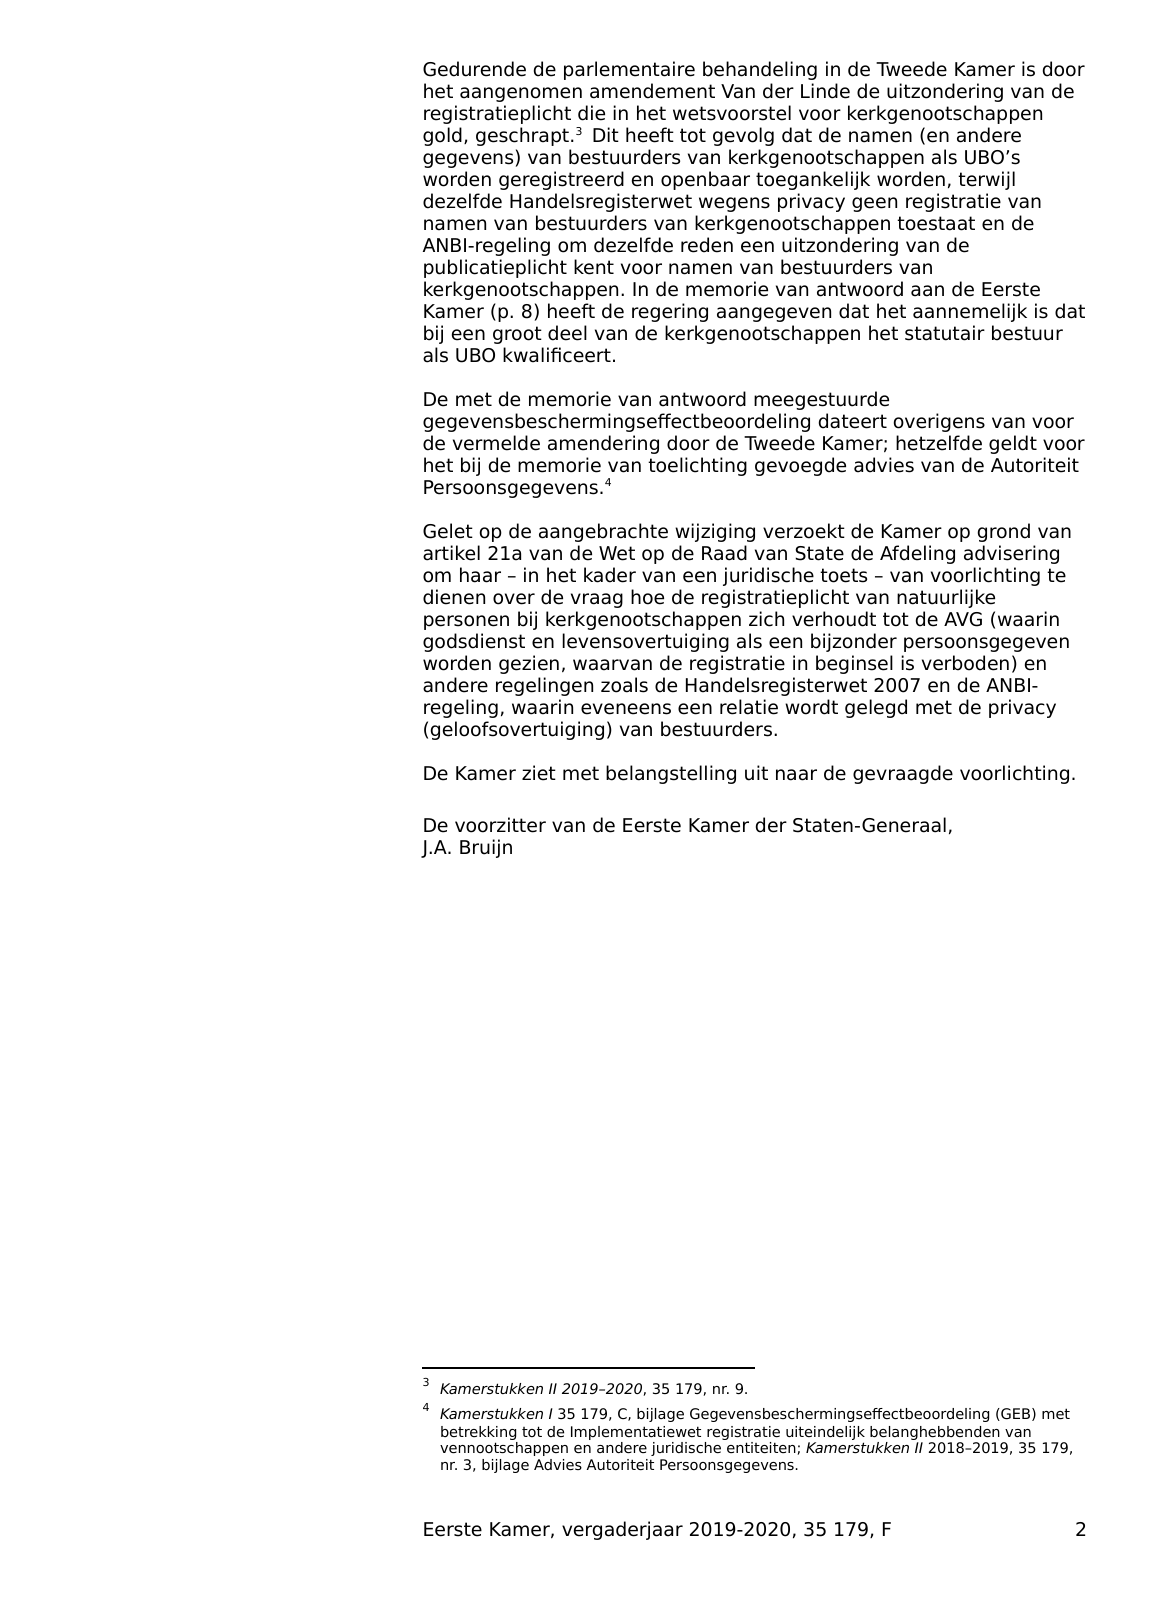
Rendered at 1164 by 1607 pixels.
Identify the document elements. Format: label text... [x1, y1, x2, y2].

text De voorzitter van de Eerste Kamer der Staten-Generaal, J.A. Bruijn [422, 815, 1087, 859]
text De met de memorie van antwoord meegestuurde gegevensbeschermingseffectbeoordeling dateert overigens van voor de vermelde amendering door de Tweede Kamer; hetzelfde geldt voor het bij de memorie van toelichting gevoegde advies van de Autoriteit Persoonsgegevens. [422, 389, 1087, 499]
text Kamerstukken I 35 179, C, bijlage Gegevensbeschermingseffectbeoordeling (GEB) met betrekking tot de Implementatiewet registratie uiteindelijk belanghebbenden van vennootschappen en andere juridische entiteiten; Kamerstukken II 2018–2019, 35 179, nr. 3, bijlage Advies Autoriteit Persoonsgegevens. [422, 1402, 1087, 1474]
text Gedurende de parlementaire behandeling in de Tweede Kamer is door het aangenomen amendement Van der Linde de uitzondering van de registratieplicht die in het wetsvoorstel voor kerkgenootschappen gold, geschrapt. Dit heeft tot gevolg dat de namen (en andere gegevens) van bestuurders van kerkgenootschappen als UBO’s worden geregistreerd en openbaar toegankelijk worden, terwijl dezelfde Handelsregisterwet wegens privacy geen registratie van namen van bestuurders van kerkgenootschappen toestaat en de ANBI-regeling om dezelfde reden een uitzondering van de publicatieplicht kent voor namen van bestuurders van kerkgenootschappen. In de memorie van antwoord aan de Eerste Kamer (p. 8) heeft de regering aangegeven dat het aannemelijk is dat bij een groot deel van de kerkgenootschappen het statutair bestuur als UBO kwalificeert. [422, 59, 1087, 367]
text Kamerstukken II 2019–2020, 35 179, nr. 9. [422, 1377, 1087, 1399]
text De Kamer ziet met belangstelling uit naar de gevraagde voorlichting. [422, 763, 1087, 785]
text Gelet op de aangebrachte wijziging verzoekt de Kamer op grond van artikel 21a van de Wet op de Raad van State de Afdeling advisering om haar – in het kader van een juridische toets – van voorlichting te dienen over de vraag hoe de registratieplicht van natuurlijke personen bij kerkgenootschappen zich verhoudt tot de AVG (waarin godsdienst en levensovertuiging als een bijzonder persoonsgegeven worden gezien, waarvan de registratie in beginsel is verboden) en andere regelingen zoals de Handelsregisterwet 2007 en de ANBI-regeling, waarin eveneens een relatie wordt gelegd met de privacy (geloofsovertuiging) van bestuurders. [422, 521, 1087, 741]
